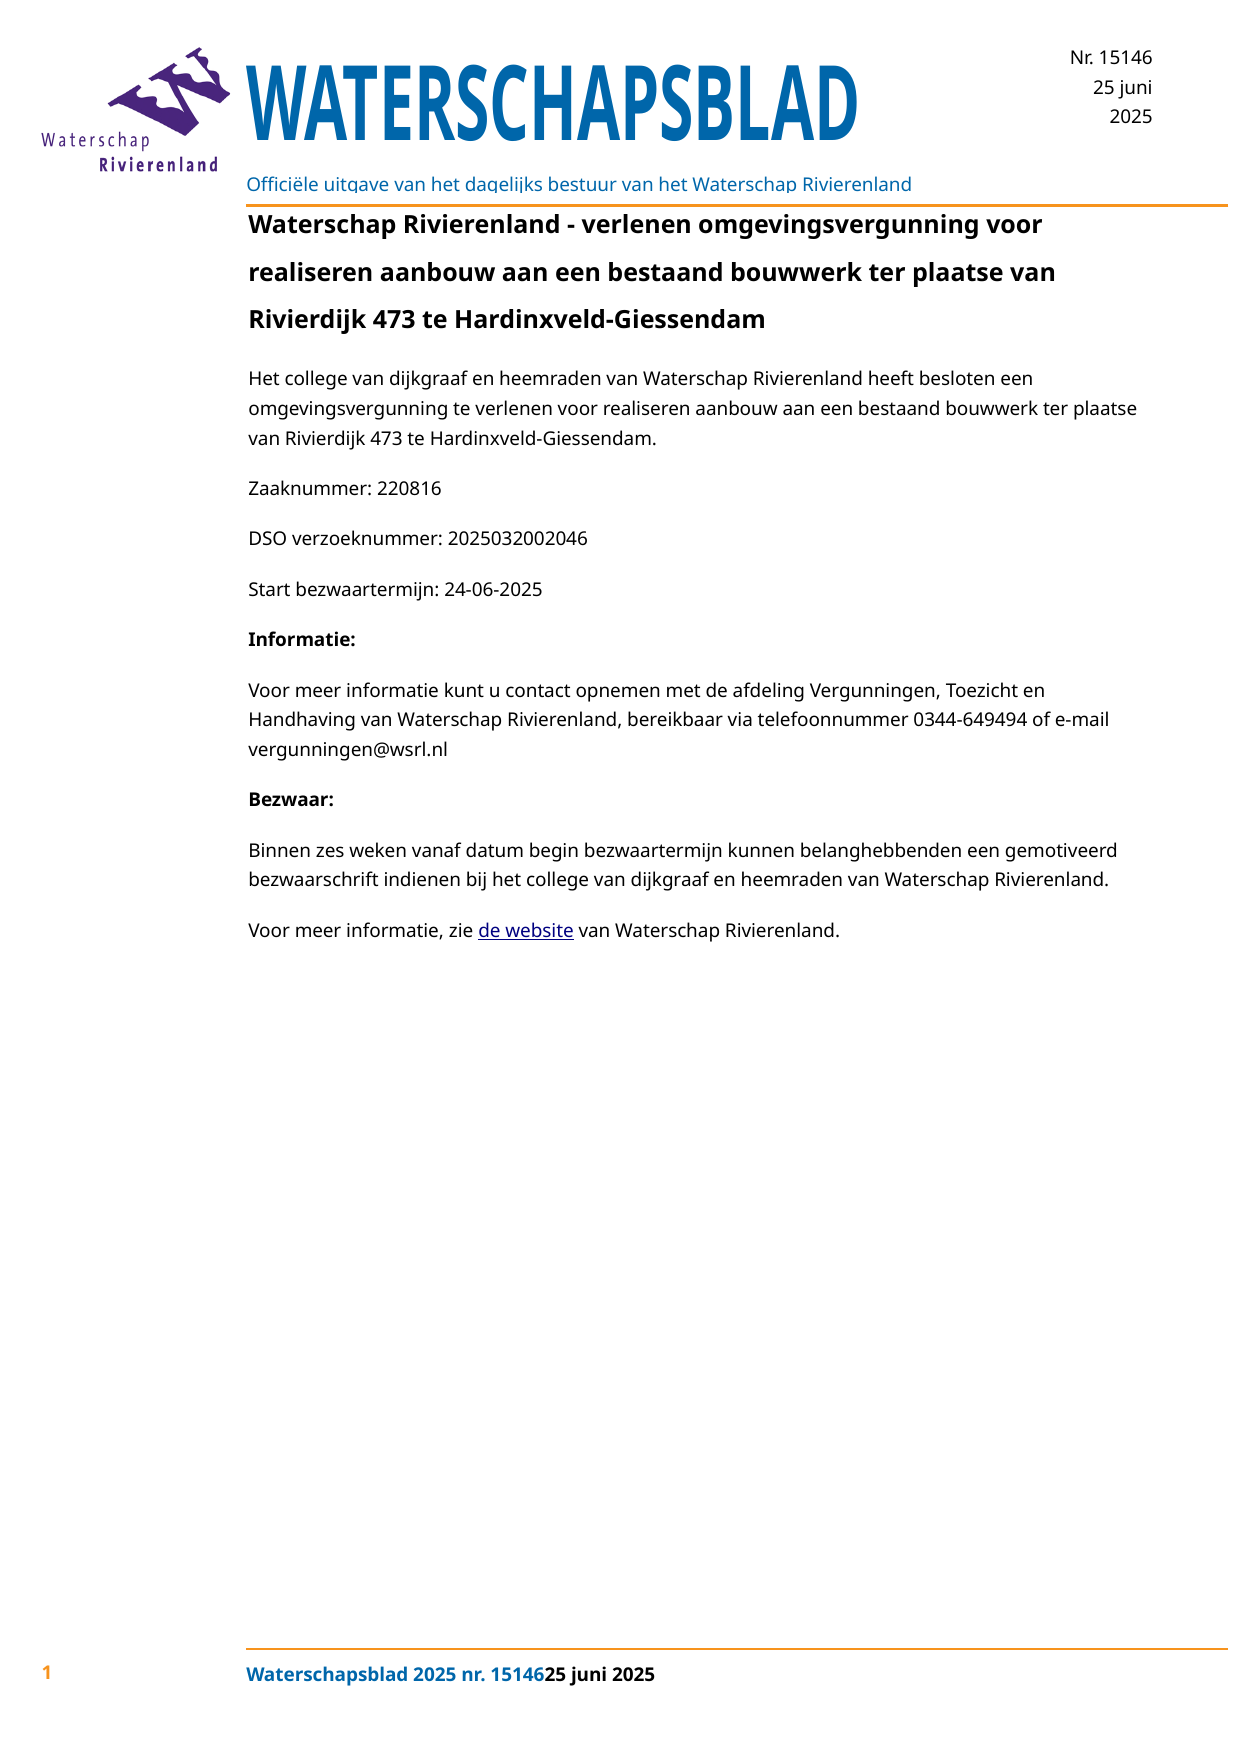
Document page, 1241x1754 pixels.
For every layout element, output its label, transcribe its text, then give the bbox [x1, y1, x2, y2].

text DSO verzoeknummer: 2025032002046 [248, 526, 1152, 551]
text Informatie: [248, 626, 1152, 652]
text Waterschap Rivierenland - verlenen omgevingsvergunning voor realiseren aanbouw aan een bestaand bouwwerk ter plaatse van Rivierdijk 473 te Hardinxveld-Giessendam [248, 207, 1152, 336]
text Bezwaar: [248, 786, 1152, 812]
text Start bezwaartermijn: 24-06-2025 [248, 576, 1152, 602]
text Het college van dijkgraaf en heemraden van Waterschap Rivierenland heeft besloten een omgevingsvergunning te verlenen voor realiseren aanbouw aan een bestaand bouwwerk ter plaatse van Rivierdijk 473 te Hardinxveld-Giessendam. [248, 366, 1152, 450]
text Voor meer informatie kunt u contact opnemen met de afdeling Vergunningen, Toezicht en Handhaving van Waterschap Rivierenland, bereikbaar via telefoonnummer 0344-649494 of e-mail vergunningen@wsrl.nl [248, 677, 1152, 762]
text Voor meer informatie, zie de website van Waterschap Rivierenland. [248, 917, 1152, 942]
text Binnen zes weken vanaf datum begin bezwaartermijn kunnen belanghebbenden een gemotiveerd bezwaarschrift indienen bij het college van dijkgraaf en heemraden van Waterschap Rivierenland. [248, 837, 1152, 892]
text Zaaknummer: 220816 [248, 475, 1152, 501]
picture [41, 47, 231, 172]
